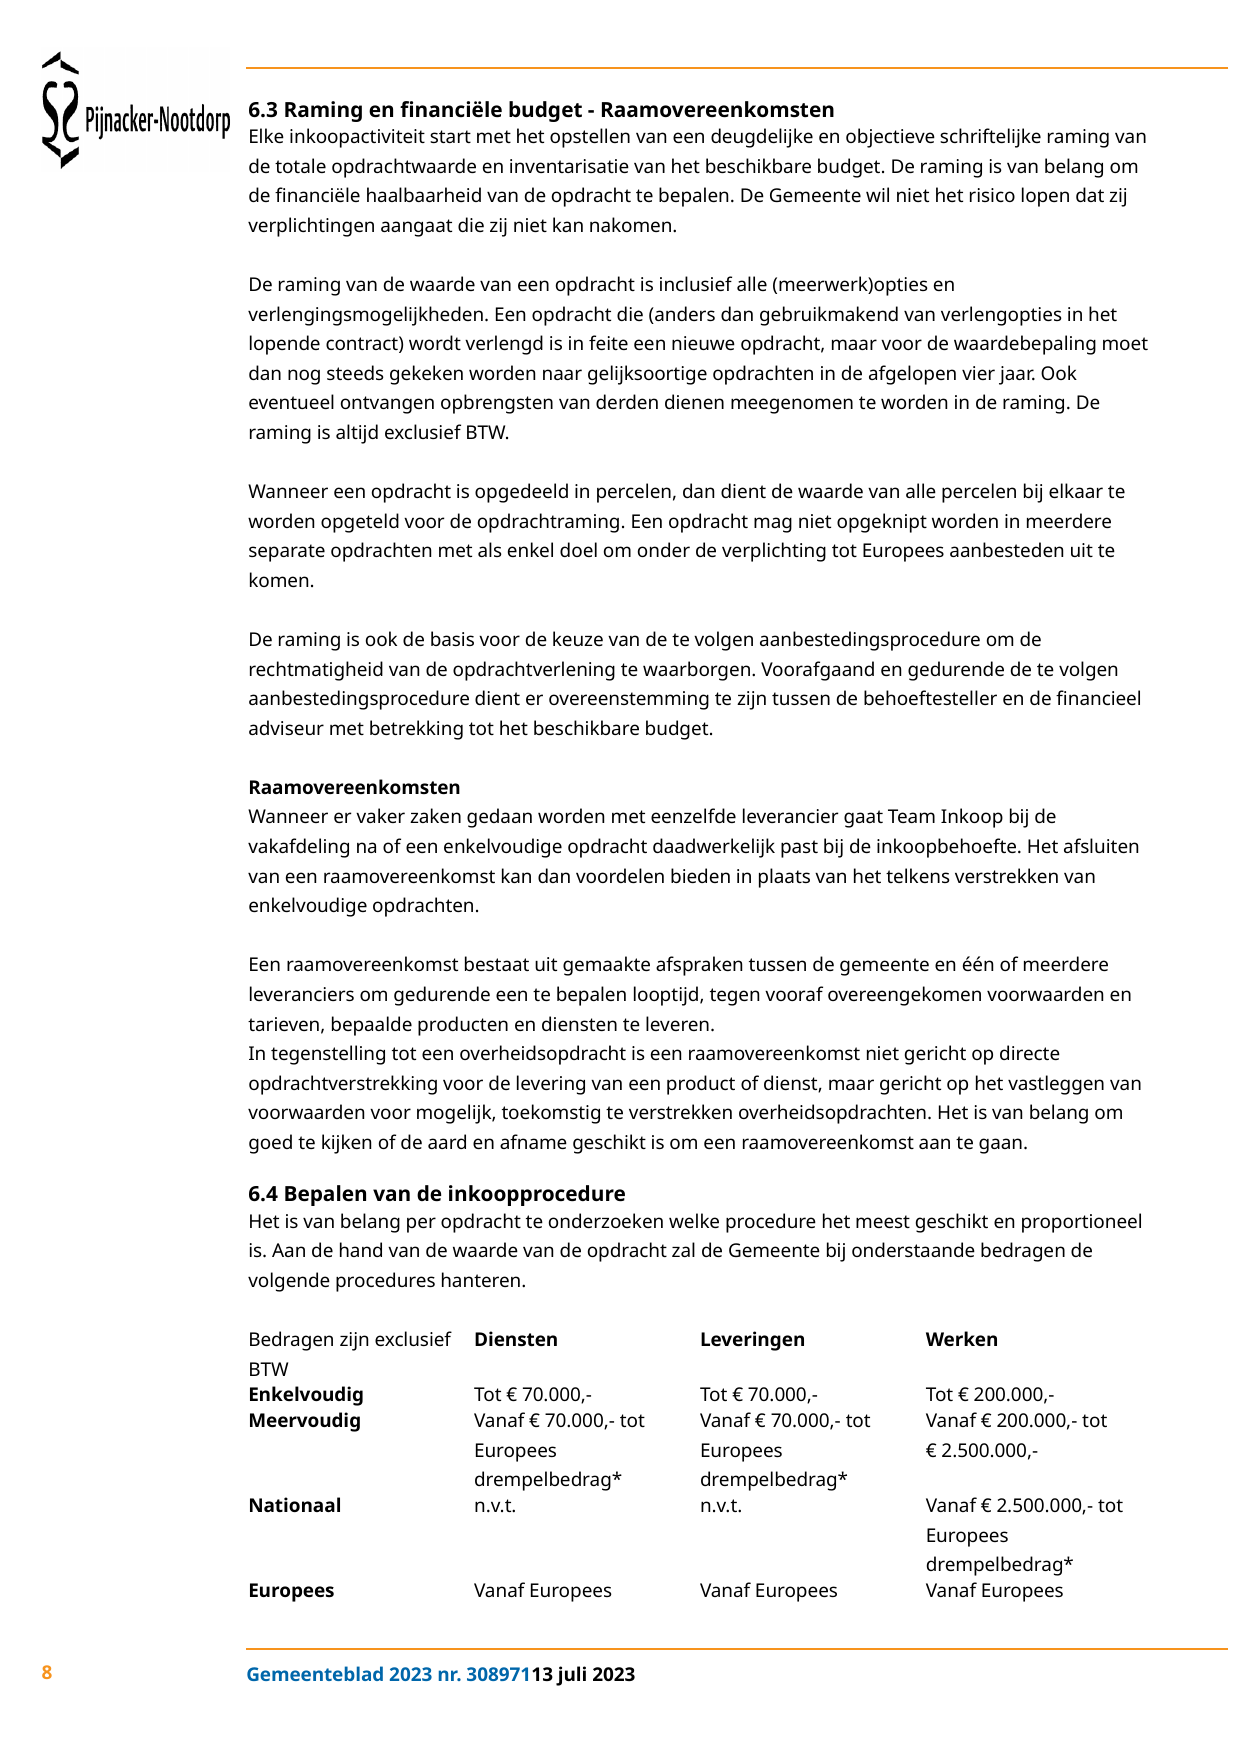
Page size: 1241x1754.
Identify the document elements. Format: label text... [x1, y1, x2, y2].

table_cell Vanaf € 200.000,- tot € 2.500.000,- [926, 1408, 1152, 1492]
table_cell n.v.t. [700, 1492, 926, 1577]
table_cell Vanaf € 70.000,- tot Europees drempelbedrag* [474, 1408, 700, 1492]
picture [41, 47, 231, 172]
text Het is van belang per opdracht te onderzoeken welke procedure het meest geschikt en proportioneel is. Aan de hand van de waarde van de opdracht zal de Gemeente bij onderstaande bedragen de volgende procedures hanteren. [248, 1208, 1152, 1293]
table_cell Nationaal [248, 1492, 474, 1577]
table_header Leveringen [700, 1326, 926, 1382]
text 6.4 Bepalen van de inkoopprocedure [248, 1179, 1152, 1208]
table_cell Vanaf € 2.500.000,- tot Europees drempelbedrag* [926, 1492, 1152, 1577]
table_cell Vanaf Europees [926, 1577, 1152, 1603]
table_cell Vanaf € 70.000,- tot Europees drempelbedrag* [700, 1408, 926, 1492]
text 6.3 Raming en financiële budget - Raamovereenkomsten [248, 95, 1152, 123]
table_cell Europees [248, 1577, 474, 1603]
table_header Diensten [474, 1326, 700, 1382]
text De raming van de waarde van een opdracht is inclusief alle (meerwerk)opties en verlengingsmogelijkheden. Een opdracht die (anders dan gebruikmakend van verlengopties in het lopende contract) wordt verlengd is in feite een nieuwe opdracht, maar voor de waardebepaling moet dan nog steeds gekeken worden naar gelijksoortige opdrachten in de afgelopen vier jaar. Ook eventueel ontvangen opbrengsten van derden dienen meegenomen te worden in de raming. De raming is altijd exclusief BTW. [248, 271, 1152, 445]
table_cell n.v.t. [474, 1492, 700, 1577]
table_header Bedragen zijn exclusief BTW [248, 1326, 474, 1382]
table_cell Tot € 200.000,- [926, 1382, 1152, 1407]
table_cell Enkelvoudig [248, 1382, 474, 1407]
table_cell Vanaf Europees [474, 1577, 700, 1603]
table_cell Tot € 70.000,- [474, 1382, 700, 1407]
text In tegenstelling tot een overheidsopdracht is een raamovereenkomst niet gericht op directe opdrachtverstrekking voor de levering van een product of dienst, maar gericht op het vastleggen van voorwaarden voor mogelijk, toekomstig te verstrekken overheidsopdrachten. Het is van belang om goed te kijken of de aard en afname geschikt is om een raamovereenkomst aan te gaan. [248, 1040, 1152, 1155]
text De raming is ook de basis voor de keuze van de te volgen aanbestedingsprocedure om de rechtmatigheid van de opdrachtverlening te waarborgen. Voorafgaand en gedurende de te volgen aanbestedingsprocedure dient er overeenstemming te zijn tussen de behoeftesteller en de financieel adviseur met betrekking tot het beschikbare budget. [248, 626, 1152, 741]
text Een raamovereenkomst bestaat uit gemaakte afspraken tussen de gemeente en één of meerdere leveranciers om gedurende een te bepalen looptijd, tegen vooraf overeengekomen voorwaarden en tarieven, bepaalde producten en diensten te leveren. [248, 952, 1152, 1036]
text Raamovereenkomsten [248, 774, 1152, 800]
text Wanneer er vaker zaken gedaan worden met eenzelfde leverancier gaat Team Inkoop bij de vakafdeling na of een enkelvoudige opdracht daadwerkelijk past bij de inkoopbehoefte. Het afsluiten van een raamovereenkomst kan dan voordelen bieden in plaats van het telkens verstrekken van enkelvoudige opdrachten. [248, 804, 1152, 918]
table_cell Tot € 70.000,- [700, 1382, 926, 1407]
text Elke inkoopactiviteit start met het opstellen van een deugdelijke en objectieve schriftelijke raming van de totale opdrachtwaarde en inventarisatie van het beschikbare budget. De raming is van belang om de financiële haalbaarheid van de opdracht te bepalen. De Gemeente wil niet het risico lopen dat zij verplichtingen aangaat die zij niet kan nakomen. [248, 123, 1152, 238]
table_header Werken [926, 1326, 1152, 1382]
text Wanneer een opdracht is opgedeeld in percelen, dan dient de waarde van alle percelen bij elkaar te worden opgeteld voor de opdrachtraming. Een opdracht mag niet opgeknipt worden in meerdere separate opdrachten met als enkel doel om onder de verplichting tot Europees aanbesteden uit te komen. [248, 478, 1152, 593]
table_cell Vanaf Europees [700, 1577, 926, 1603]
table_cell Meervoudig [248, 1408, 474, 1492]
